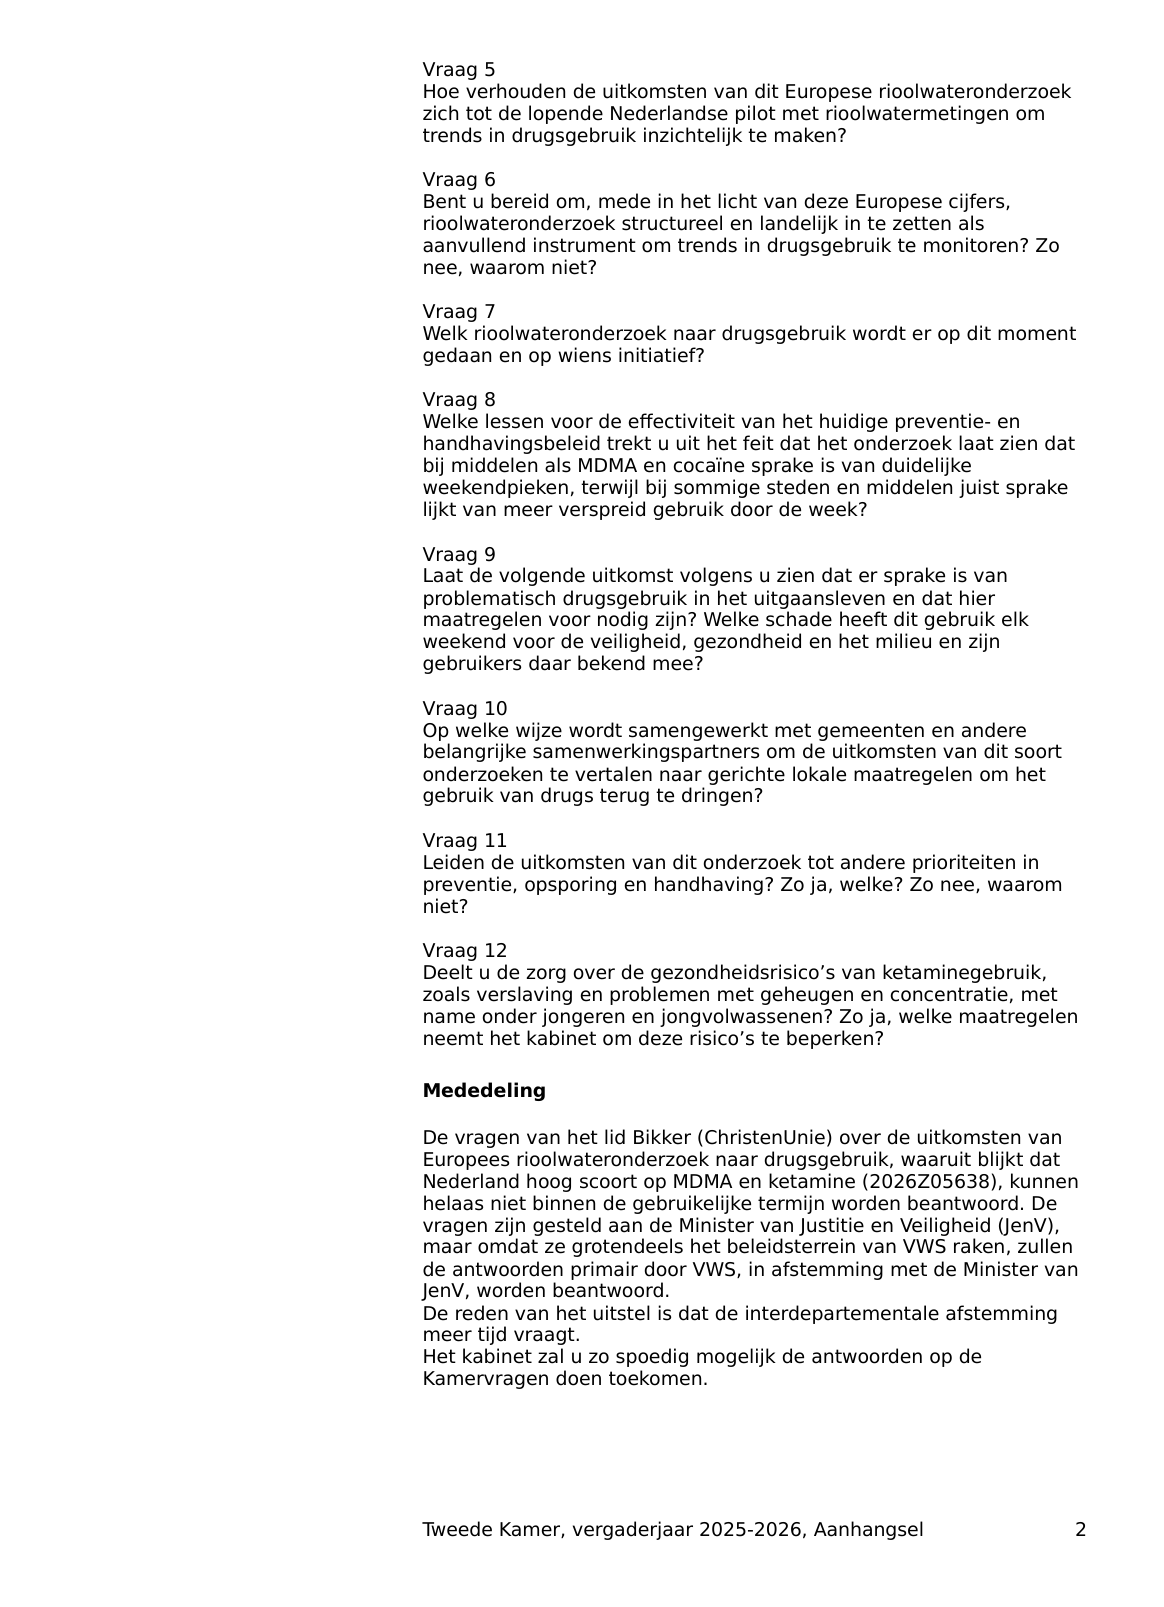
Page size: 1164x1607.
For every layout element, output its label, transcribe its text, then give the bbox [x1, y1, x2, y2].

text Vraag 11 [422, 829, 1087, 852]
text Welke lessen voor de effectiviteit van het huidige preventie- en handhavingsbeleid trekt u uit het feit dat het onderzoek laat zien dat bij middelen als MDMA en cocaïne sprake is van duidelijke weekendpieken, terwijl bij sommige steden en middelen juist sprake lijkt van meer verspreid gebruik door de week? [422, 411, 1087, 521]
text Vraag 8 [422, 389, 1087, 411]
text Hoe verhouden de uitkomsten van dit Europese rioolwateronderzoek zich tot de lopende Nederlandse pilot met rioolwatermetingen om trends in drugsgebruik inzichtelijk te maken? [422, 81, 1087, 147]
text Leiden de uitkomsten van dit onderzoek tot andere prioriteiten in preventie, opsporing en handhaving? Zo ja, welke? Zo nee, waarom niet? [422, 852, 1087, 917]
text Deelt u de zorg over de gezondheidsrisico’s van ketaminegebruik, zoals verslaving en problemen met geheugen en concentratie, met name onder jongeren en jongvolwassenen? Zo ja, welke maatregelen neemt het kabinet om deze risico’s te beperken? [422, 962, 1087, 1049]
text De vragen van het lid Bikker (ChristenUnie) over de uitkomsten van Europees rioolwateronderzoek naar drugsgebruik, waaruit blijkt dat Nederland hoog scoort op MDMA en ketamine (2026Z05638), kunnen helaas niet binnen de gebruikelijke termijn worden beantwoord. De vragen zijn gesteld aan de Minister van Justitie en Veiligheid (JenV), maar omdat ze grotendeels het beleidsterrein van VWS raken, zullen de antwoorden primair door VWS, in afstemming met de Minister van JenV, worden beantwoord. [422, 1127, 1087, 1302]
subtitle Mededeling [422, 1079, 1087, 1102]
text Welk rioolwateronderzoek naar drugsgebruik wordt er op dit moment gedaan en op wiens initiatief? [422, 323, 1087, 367]
text De reden van het uitstel is dat de interdepartementale afstemming meer tijd vraagt. [422, 1302, 1087, 1346]
text Vraag 5 [422, 59, 1087, 81]
text Vraag 7 [422, 301, 1087, 323]
text Vraag 12 [422, 940, 1087, 962]
text Bent u bereid om, mede in het licht van deze Europese cijfers, rioolwateronderzoek structureel en landelijk in te zetten als aanvullend instrument om trends in drugsgebruik te monitoren? Zo nee, waarom niet? [422, 191, 1087, 279]
text Vraag 10 [422, 697, 1087, 719]
text Het kabinet zal u zo spoedig mogelijk de antwoorden op de Kamervragen doen toekomen. [422, 1346, 1087, 1390]
text Laat de volgende uitkomst volgens u zien dat er sprake is van problematisch drugsgebruik in het uitgaansleven en dat hier maatregelen voor nodig zijn? Welke schade heeft dit gebruik elk weekend voor de veiligheid, gezondheid en het milieu en zijn gebruikers daar bekend mee? [422, 565, 1087, 675]
text Op welke wijze wordt samengewerkt met gemeenten en andere belangrijke samenwerkingspartners om de uitkomsten van dit soort onderzoeken te vertalen naar gerichte lokale maatregelen om het gebruik van drugs terug te dringen? [422, 719, 1087, 807]
text Vraag 6 [422, 169, 1087, 191]
text Vraag 9 [422, 543, 1087, 565]
